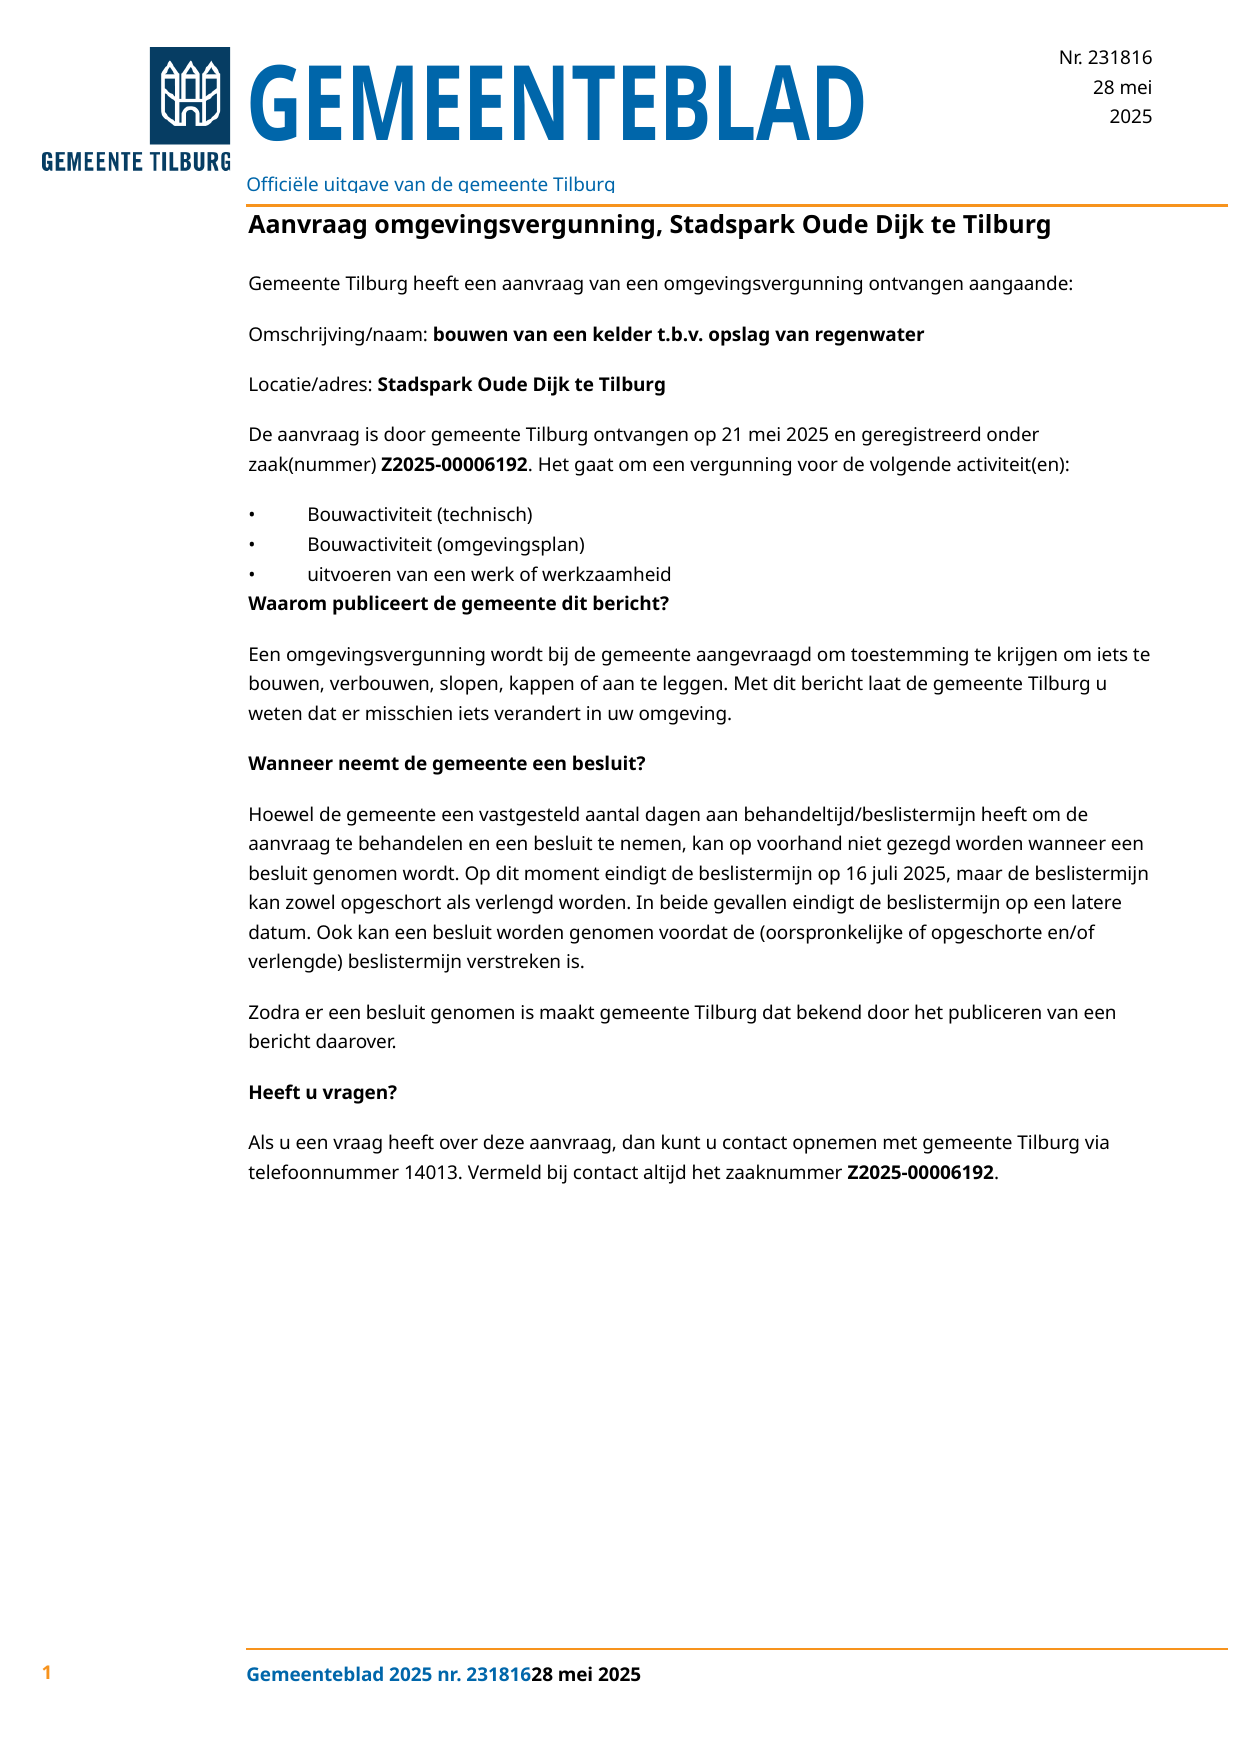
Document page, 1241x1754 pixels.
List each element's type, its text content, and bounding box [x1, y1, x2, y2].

picture [41, 47, 231, 172]
text Aanvraag omgevingsvergunning, Stadspark Oude Dijk te Tilburg [248, 207, 1152, 241]
text Als u een vraag heeft over deze aanvraag, dan kunt u contact opnemen met gemeente Tilburg via telefoonnummer 14013. Vermeld bij contact altijd het zaaknummer Z2025-00006192. [248, 1129, 1152, 1185]
text Omschrijving/naam: bouwen van een kelder t.b.v. opslag van regenwater [248, 321, 1152, 346]
text Zodra er een besluit genomen is maakt gemeente Tilburg dat bekend door het publiceren van een bericht daarover. [248, 999, 1152, 1054]
text Wanneer neemt de gemeente een besluit? [248, 750, 1152, 776]
text Hoewel de gemeente een vastgesteld aantal dagen aan behandeltijd/beslistermijn heeft om de aanvraag te behandelen en een besluit te nemen, kan op voorhand niet gezegd worden wanneer een besluit genomen wordt. Op dit moment eindigt de beslistermijn op 16 juli 2025, maar de beslistermijn kan zowel opgeschort als verlengd worden. In beide gevallen eindigt de beslistermijn op een latere datum. Ook kan een besluit worden genomen voordat de (oorspronkelijke of opgeschorte en/of verlengde) beslistermijn verstreken is. [248, 801, 1152, 974]
text Waarom publiceert de gemeente dit bericht? [248, 590, 1152, 616]
list Bouwactiviteit (omgevingsplan) [248, 531, 1152, 557]
list Bouwactiviteit (technisch) [248, 502, 1152, 527]
list uitvoeren van een werk of werkzaamheid [248, 561, 1152, 586]
text Een omgevingsvergunning wordt bij de gemeente aangevraagd om toestemming te krijgen om iets te bouwen, verbouwen, slopen, kappen of aan te leggen. Met dit bericht laat de gemeente Tilburg u weten dat er misschien iets verandert in uw omgeving. [248, 641, 1152, 726]
text De aanvraag is door gemeente Tilburg ontvangen op 21 mei 2025 en geregistreerd onder zaak(nummer) Z2025-00006192. Het gaat om een vergunning voor de volgende activiteit(en): [248, 422, 1152, 477]
text Heeft u vragen? [248, 1079, 1152, 1105]
text Gemeente Tilburg heeft een aanvraag van een omgevingsvergunning ontvangen aangaande: [248, 270, 1152, 296]
text Locatie/adres: Stadspark Oude Dijk te Tilburg [248, 371, 1152, 397]
